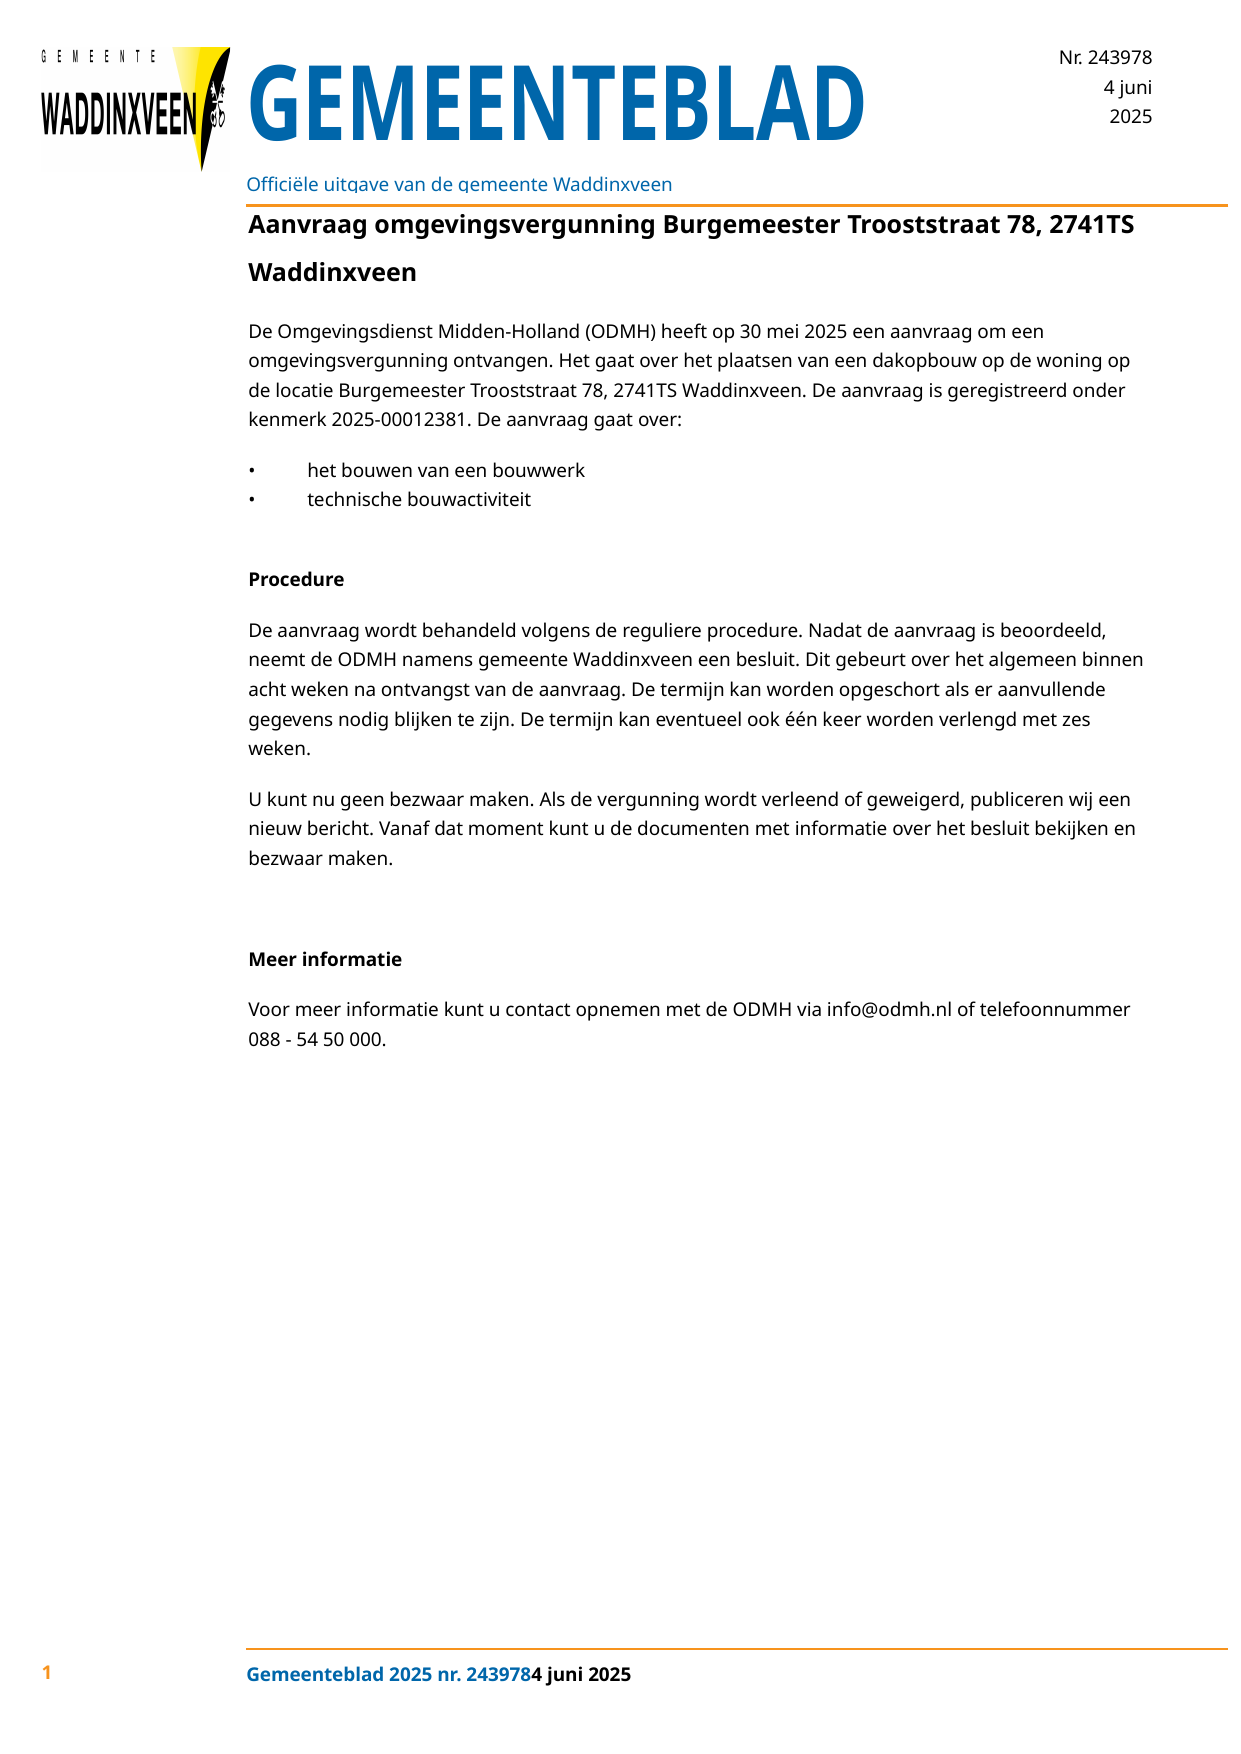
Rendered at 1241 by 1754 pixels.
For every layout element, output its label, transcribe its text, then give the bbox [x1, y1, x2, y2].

text Voor meer informatie kunt u contact opnemen met de ODMH via info@odmh.nl of telefoonnummer 088 - 54 50 000. [248, 996, 1152, 1052]
text Procedure [248, 567, 1152, 592]
picture [41, 47, 231, 172]
text De aanvraag wordt behandeld volgens de reguliere procedure. Nadat de aanvraag is beoordeeld, neemt de ODMH namens gemeente Waddinxveen een besluit. Dit gebeurt over het algemeen binnen acht weken na ontvangst van de aanvraag. De termijn kan worden opgeschort als er aanvullende gegevens nodig blijken te zijn. De termijn kan eventueel ook één keer worden verlengd met zes weken. [248, 617, 1152, 761]
text Aanvraag omgevingsvergunning Burgemeester Trooststraat 78, 2741TS Waddinxveen [248, 207, 1152, 288]
text U kunt nu geen bezwaar maken. Als de vergunning wordt verleend of geweigerd, publiceren wij een nieuw bericht. Vanaf dat moment kunt u de documenten met informatie over het besluit bekijken en bezwaar maken. [248, 786, 1152, 871]
list het bouwen van een bouwwerk [248, 457, 1152, 483]
text De Omgevingsdienst Midden-Holland (ODMH) heeft op 30 mei 2025 een aanvraag om een omgevingsvergunning ontvangen. Het gaat over het plaatsen van een dakopbouw op de woning op de locatie Burgemeester Trooststraat 78, 2741TS Waddinxveen. De aanvraag is geregistreerd onder kenmerk 2025-00012381. De aanvraag gaat over: [248, 318, 1152, 432]
list technische bouwactiviteit [248, 487, 1152, 512]
text Meer informatie [248, 946, 1152, 972]
